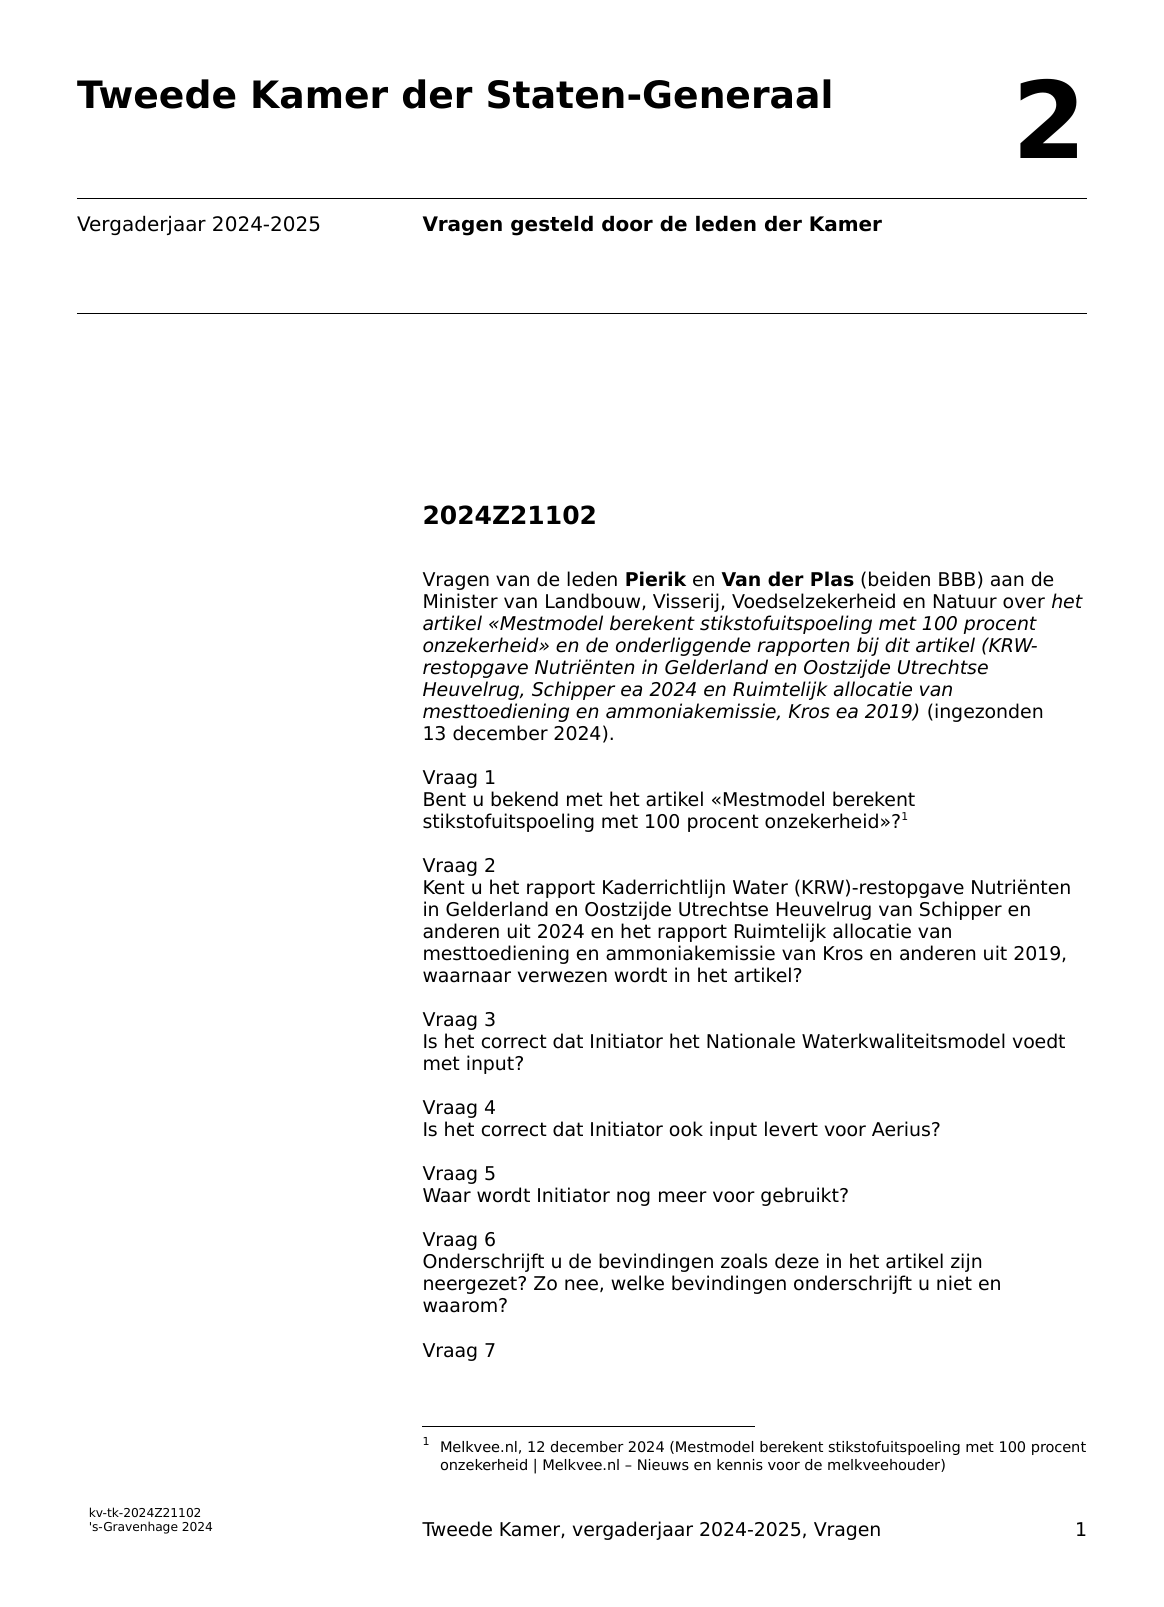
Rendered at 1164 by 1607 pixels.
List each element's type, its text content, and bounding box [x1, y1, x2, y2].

text Kent u het rapport Kaderrichtlijn Water (KRW)-restopgave Nutriënten in Gelderland en Oostzijde Utrechtse Heuvelrug van Schipper en anderen uit 2024 en het rapport Ruimtelijk allocatie van mesttoediening en ammoniakemissie van Kros en anderen uit 2019, waarnaar verwezen wordt in het artikel? [422, 877, 1087, 987]
table_cell Vergaderjaar 2024-2025 [77, 199, 422, 313]
text Vraag 6 [422, 1229, 1087, 1251]
text Is het correct dat Initiator het Nationale Waterkwaliteitsmodel voedt met input? [422, 1031, 1087, 1075]
text Bent u bekend met het artikel «Mestmodel berekent stikstofuitspoeling met 100 procent onzekerheid»? [422, 789, 1087, 833]
text Vragen van de leden Pierik en Van der Plas (beiden BBB) aan de Minister van Landbouw, Visserij, Voedselzekerheid en Natuur over het artikel «Mestmodel berekent stikstofuitspoeling met 100 procent onzekerheid» en de onderliggende rapporten bij dit artikel (KRW-restopgave Nutriënten in Gelderland en Oostzijde Utrechtse Heuvelrug, Schipper ea 2024 en Ruimtelijk allocatie van mesttoediening en ammoniakemissie, Kros ea 2019) (ingezonden 13 december 2024). [422, 569, 1087, 744]
text 's-Gravenhage 2024 [88, 1520, 323, 1534]
text Vraag 1 [422, 767, 1087, 789]
text Vraag 7 [422, 1339, 1087, 1361]
table_header 2 [886, 59, 1087, 198]
table_cell Vragen gesteld door de leden der Kamer [422, 199, 1087, 313]
text Melkvee.nl, 12 december 2024 (Mestmodel berekent stikstofuitspoeling met 100 procent onzekerheid | Melkvee.nl – Nieuws en kennis voor de melkveehouder) [422, 1435, 1087, 1474]
text Vraag 2 [422, 855, 1087, 877]
text Waar wordt Initiator nog meer voor gebruikt? [422, 1185, 1087, 1207]
text 2024Z21102 [422, 501, 1087, 531]
text Vraag 5 [422, 1163, 1087, 1185]
text Onderschrijft u de bevindingen zoals deze in het artikel zijn neergezet? Zo nee, welke bevindingen onderschrijft u niet en waarom? [422, 1251, 1087, 1317]
table_header Tweede Kamer der Staten-Generaal [77, 59, 886, 198]
text Is het correct dat Initiator ook input levert voor Aerius? [422, 1119, 1087, 1141]
text Vraag 4 [422, 1097, 1087, 1119]
text kv-tk-2024Z21102 [88, 1506, 323, 1520]
text Vraag 3 [422, 1009, 1087, 1031]
